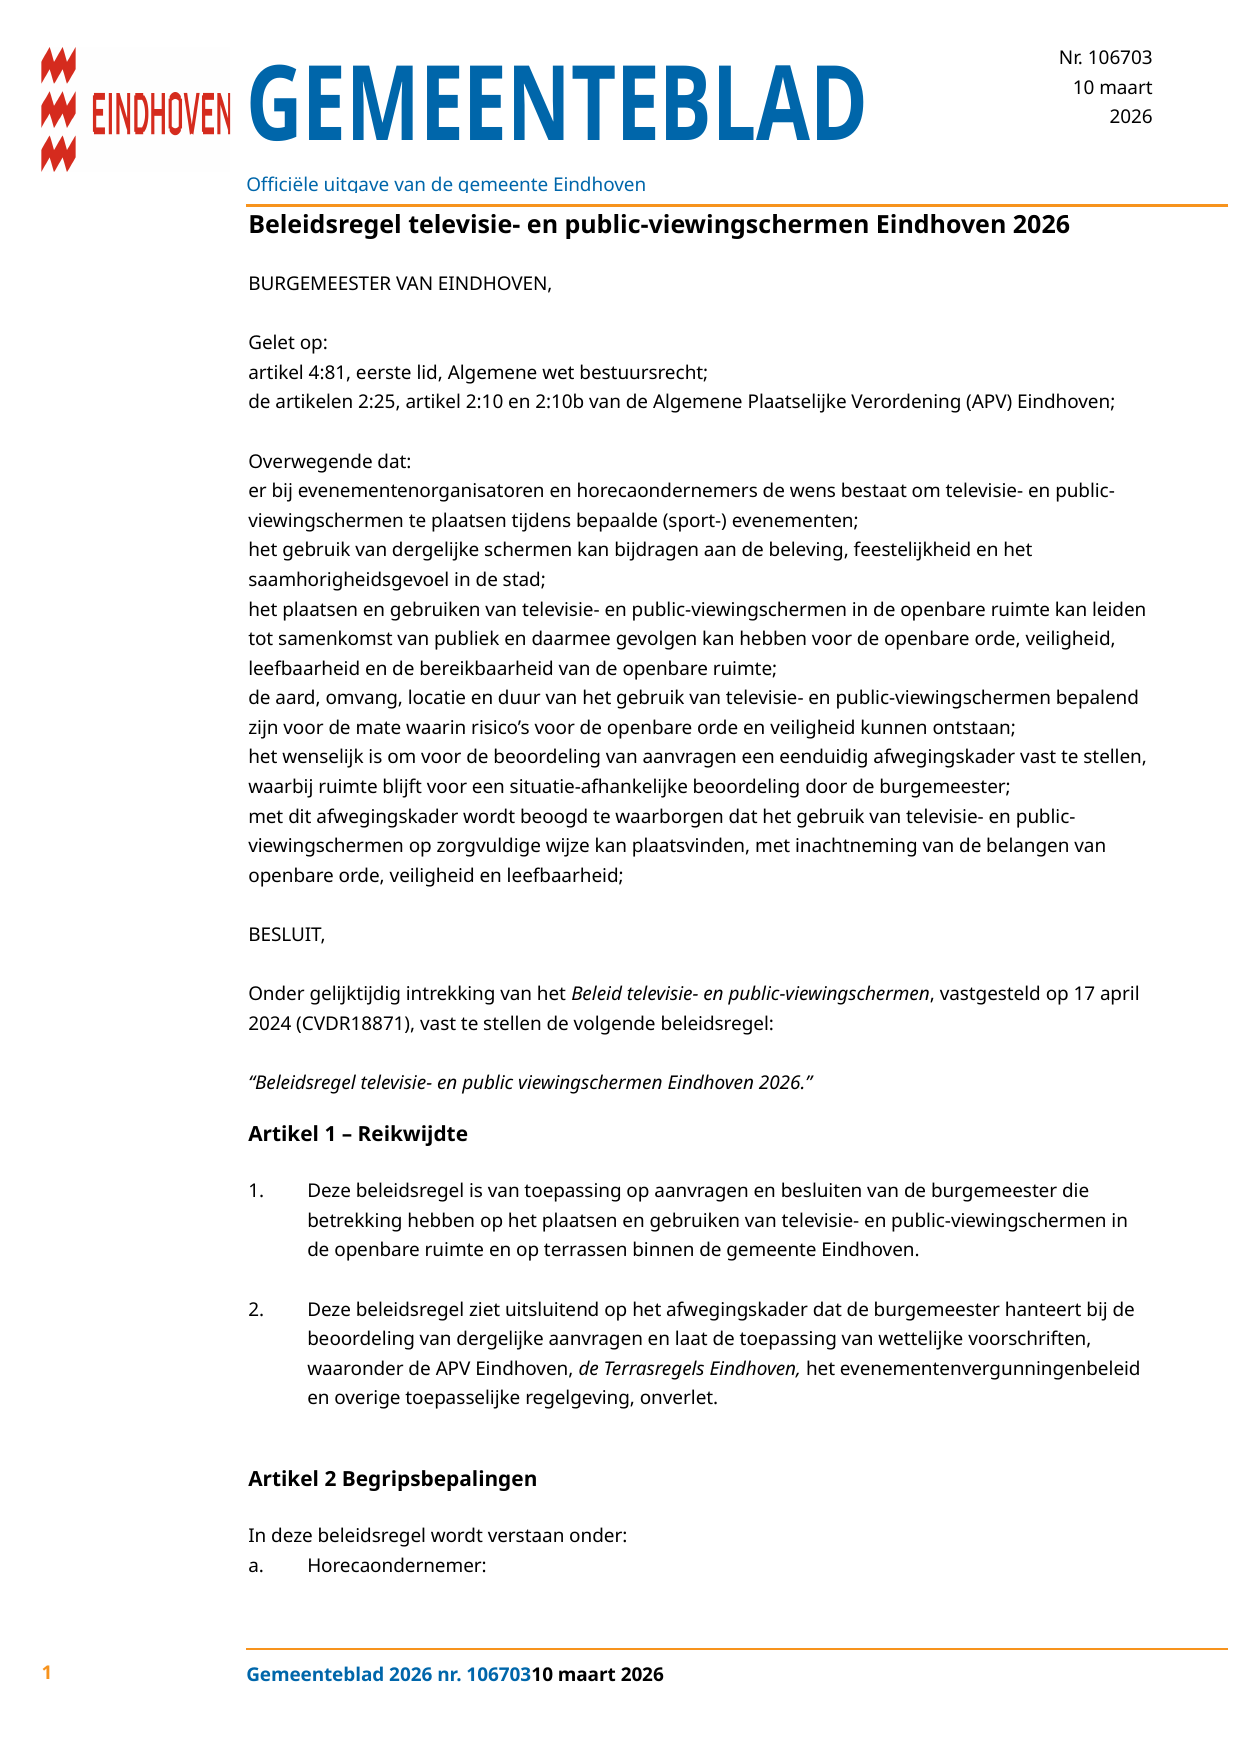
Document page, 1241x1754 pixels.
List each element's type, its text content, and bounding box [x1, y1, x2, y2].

text Overwegende dat: [248, 448, 1152, 473]
text het plaatsen en gebruiken van televisie- en public-viewingschermen in de openbare ruimte kan leiden tot samenkomst van publiek en daarmee gevolgen kan hebben voor de openbare orde, veiligheid, leefbaarheid en de bereikbaarheid van de openbare ruimte; [248, 596, 1152, 681]
text het gebruik van dergelijke schermen kan bijdragen aan de beleving, feestelijkheid en het saamhorigheidsgevoel in de stad; [248, 537, 1152, 592]
text artikel 4:81, eerste lid, Algemene wet bestuursrecht; [248, 359, 1152, 385]
text BESLUIT, [248, 921, 1152, 947]
text Artikel 2 Begripsbepalingen [248, 1464, 1152, 1493]
text de artikelen 2:25, artikel 2:10 en 2:10b van de Algemene Plaatselijke Verordening (APV) Eindhoven; [248, 389, 1152, 414]
text BURGEMEESTER VAN EINDHOVEN, [248, 270, 1152, 296]
text er bij evenementenorganisatoren en horecaondernemers de wens bestaat om televisie- en public-viewingschermen te plaatsen tijdens bepaalde (sport-) evenementen; [248, 477, 1152, 533]
picture [41, 47, 231, 172]
list Deze beleidsregel is van toepassing op aanvragen en besluiten van de burgemeester die betrekking hebben op het plaatsen en gebruiken van televisie- en public-viewingschermen in de openbare ruimte en op terrassen binnen de gemeente Eindhoven. [248, 1177, 1152, 1262]
text Artikel 1 – Reikwijdte [248, 1119, 1152, 1148]
text met dit afwegingskader wordt beoogd te waarborgen dat het gebruik van televisie- en public-viewingschermen op zorgvuldige wijze kan plaatsvinden, met inachtneming van de belangen van openbare orde, veiligheid en leefbaarheid; [248, 803, 1152, 888]
text het wenselijk is om voor de beoordeling van aanvragen een eenduidig afwegingskader vast te stellen, waarbij ruimte blijft voor een situatie-afhankelijke beoordeling door de burgemeester; [248, 744, 1152, 799]
text Beleidsregel televisie- en public-viewingschermen Eindhoven 2026 [248, 207, 1152, 241]
text In deze beleidsregel wordt verstaan onder: [248, 1523, 1152, 1548]
text Onder gelijktijdig intrekking van het Beleid televisie- en public-viewingschermen, vastgesteld op 17 april 2024 (CVDR18871), vast te stellen de volgende beleidsregel: [248, 980, 1152, 1036]
text Gelet op: [248, 329, 1152, 355]
list Deze beleidsregel ziet uitsluitend op het afwegingskader dat de burgemeester hanteert bij de beoordeling van dergelijke aanvragen en laat de toepassing van wettelijke voorschriften, waaronder de APV Eindhoven, de Terrasregels Eindhoven, het evenementenvergunningenbeleid en overige toepasselijke regelgeving, onverlet. [248, 1296, 1152, 1410]
text “Beleidsregel televisie- en public viewingschermen Eindhoven 2026.” [248, 1069, 1152, 1095]
text de aard, omvang, locatie en duur van het gebruik van televisie- en public-viewingschermen bepalend zijn voor de mate waarin risico’s voor de openbare orde en veiligheid kunnen ontstaan; [248, 684, 1152, 740]
list Horecaondernemer: [248, 1552, 1152, 1578]
